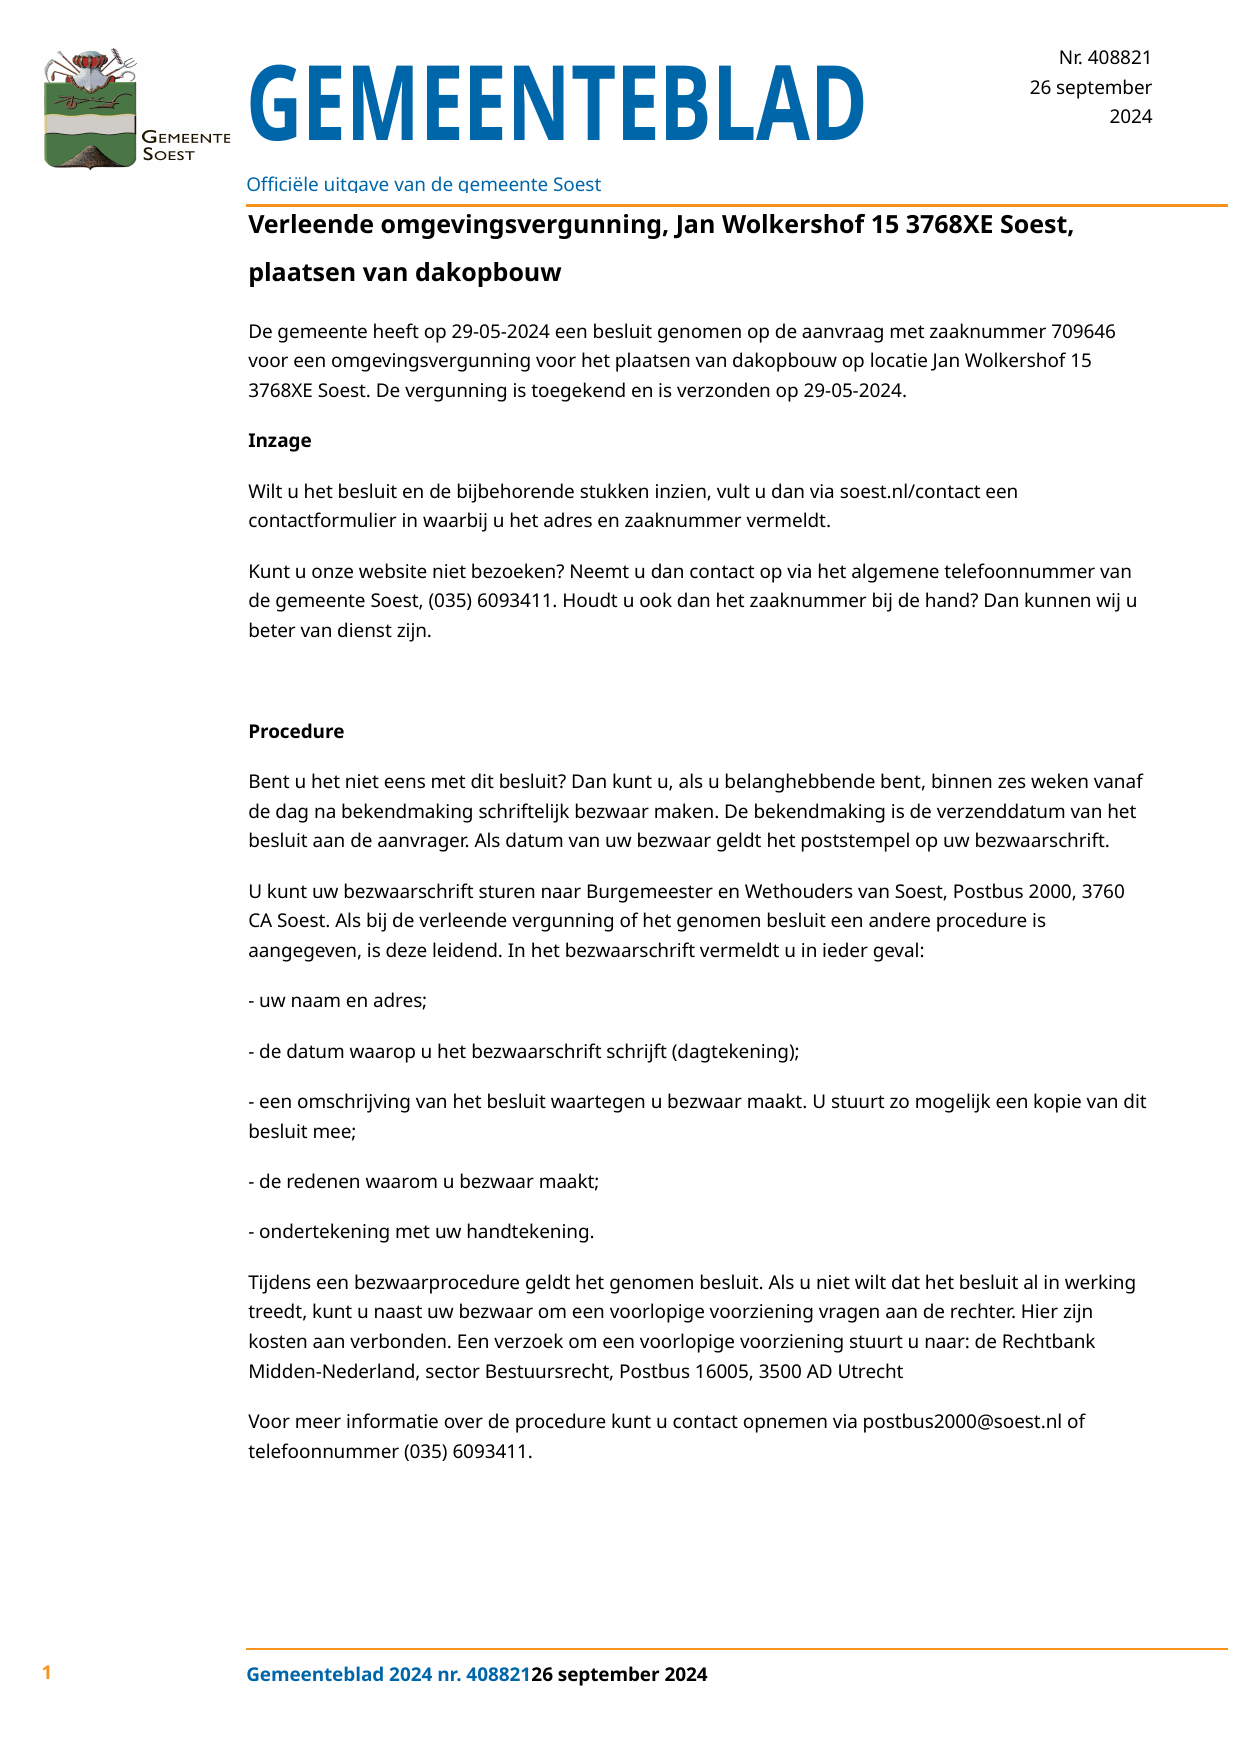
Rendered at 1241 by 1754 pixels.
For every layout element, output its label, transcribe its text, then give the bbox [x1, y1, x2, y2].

text Wilt u het besluit en de bijbehorende stukken inzien, vult u dan via soest.nl/contact een contactformulier in waarbij u het adres en zaaknummer vermeldt. [248, 478, 1152, 533]
text Bent u het niet eens met dit besluit? Dan kunt u, als u belanghebbende bent, binnen zes weken vanaf de dag na bekendmaking schriftelijk bezwaar maken. De bekendmaking is de verzenddatum van het besluit aan de aanvrager. Als datum van uw bezwaar geldt het poststempel op uw bezwaarschrift. [248, 768, 1152, 853]
text - uw naam en adres; [248, 987, 1152, 1013]
text - ondertekening met uw handtekening. [248, 1219, 1152, 1244]
text Inzage [248, 427, 1152, 453]
text Tijdens een bezwaarprocedure geldt het genomen besluit. Als u niet wilt dat het besluit al in werking treedt, kunt u naast uw bezwaar om een voorlopige voorziening vragen aan de rechter. Hier zijn kosten aan verbonden. Een verzoek om een voorlopige voorziening stuurt u naar: de Rechtbank Midden-Nederland, sector Bestuursrecht, Postbus 16005, 3500 AD Utrecht [248, 1269, 1152, 1384]
text Voor meer informatie over de procedure kunt u contact opnemen via postbus2000@soest.nl of telefoonnummer (035) 6093411. [248, 1408, 1152, 1464]
text Kunt u onze website niet bezoeken? Neemt u dan contact op via het algemene telefoonnummer van de gemeente Soest, (035) 6093411. Houdt u ook dan het zaaknummer bij de hand? Dan kunnen wij u beter van dienst zijn. [248, 558, 1152, 643]
text Procedure [248, 718, 1152, 744]
text - de redenen waarom u bezwaar maakt; [248, 1168, 1152, 1194]
text - een omschrijving van het besluit waartegen u bezwaar maakt. U stuurt zo mogelijk een kopie van dit besluit mee; [248, 1088, 1152, 1144]
text U kunt uw bezwaarschrift sturen naar Burgemeester en Wethouders van Soest, Postbus 2000, 3760 CA Soest. Als bij de verleende vergunning of het genomen besluit een andere procedure is aangegeven, is deze leidend. In het bezwaarschrift vermeldt u in ieder geval: [248, 878, 1152, 963]
text Verleende omgevingsvergunning, Jan Wolkershof 15 3768XE Soest, plaatsen van dakopbouw [248, 207, 1152, 288]
picture [41, 47, 231, 172]
text De gemeente heeft op 29-05-2024 een besluit genomen op de aanvraag met zaaknummer 709646 voor een omgevingsvergunning voor het plaatsen van dakopbouw op locatie Jan Wolkershof 15 3768XE Soest. De vergunning is toegekend en is verzonden op 29-05-2024. [248, 318, 1152, 403]
text - de datum waarop u het bezwaarschrift schrijft (dagtekening); [248, 1038, 1152, 1064]
